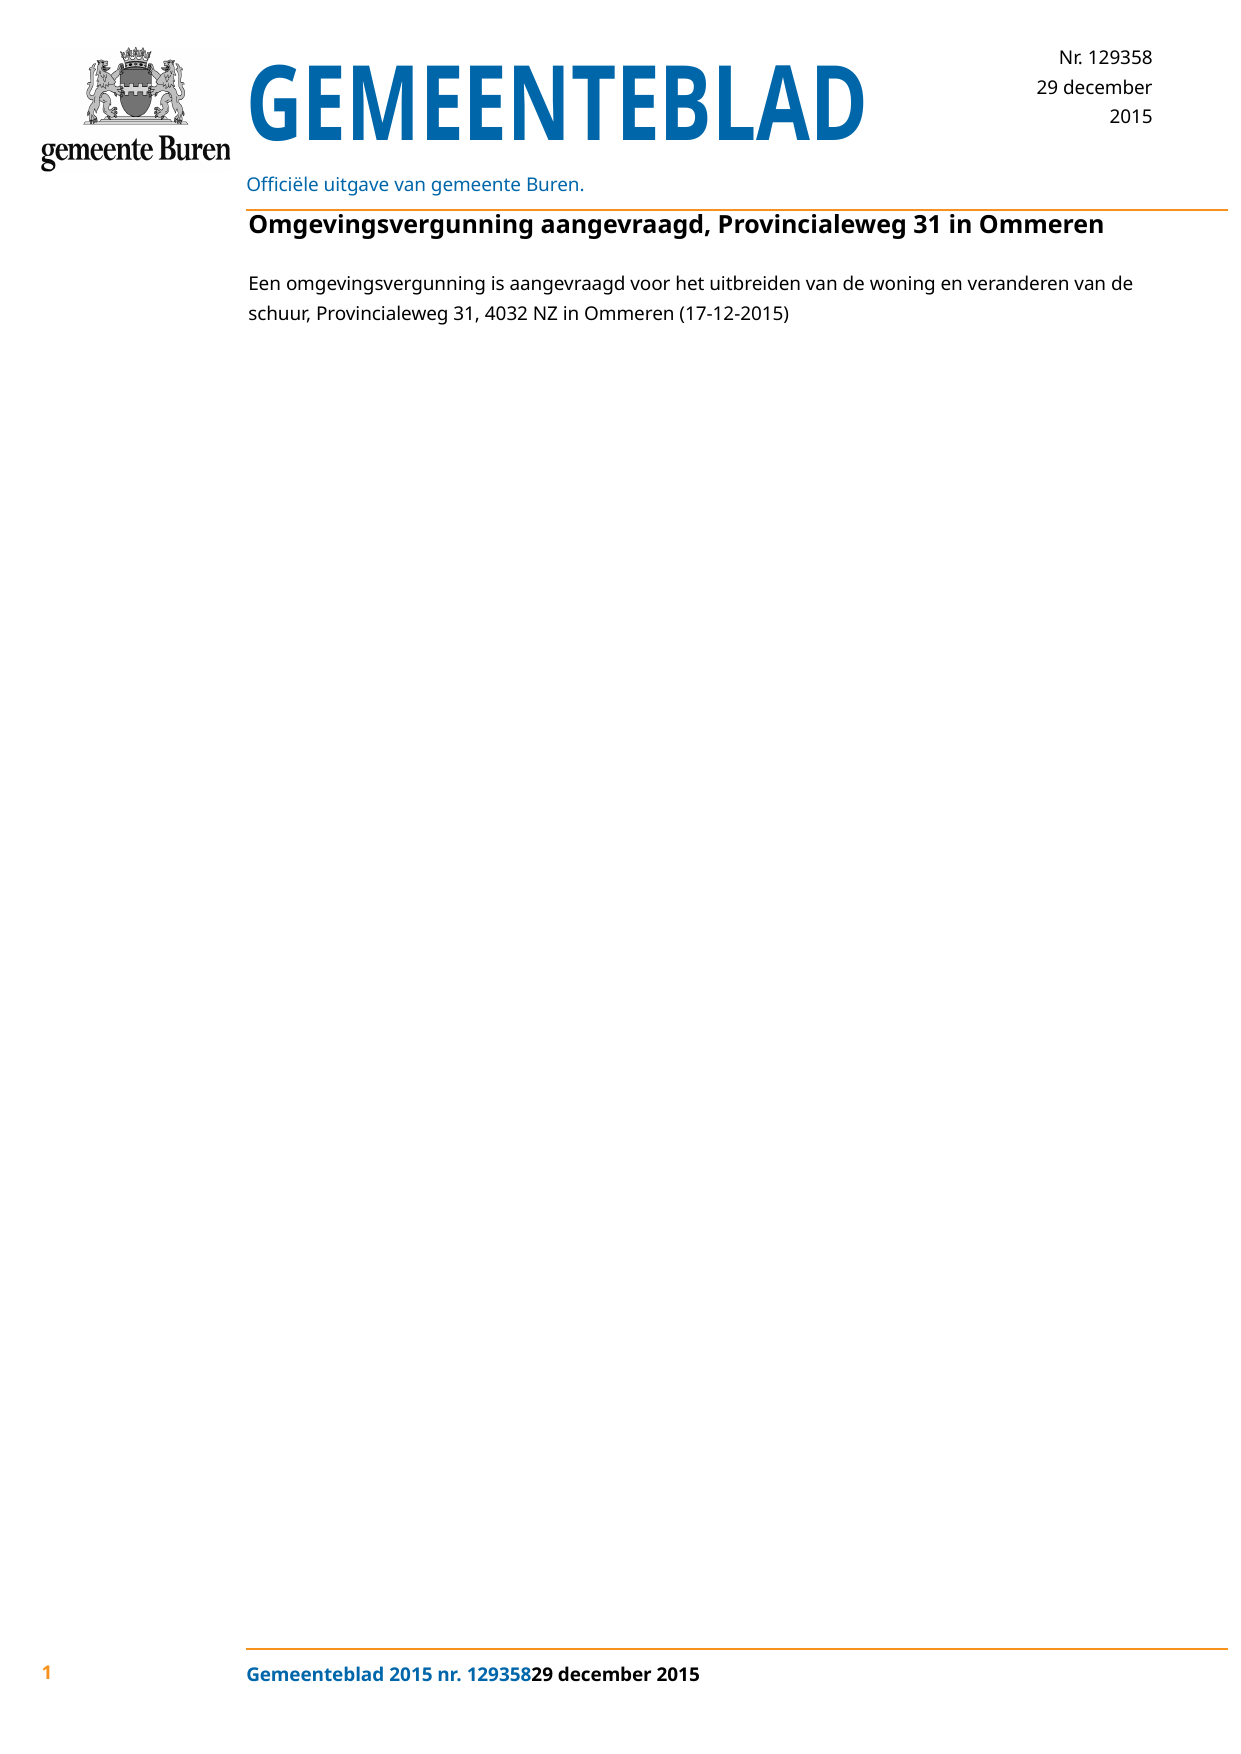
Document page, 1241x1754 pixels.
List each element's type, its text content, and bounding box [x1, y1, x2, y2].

picture [41, 47, 231, 172]
text Een omgevingsvergunning is aangevraagd voor het uitbreiden van de woning en veranderen van de schuur, Provincialeweg 31, 4032 NZ in Ommeren (17-12-2015) [248, 270, 1152, 326]
text Omgevingsvergunning aangevraagd, Provincialeweg 31 in Ommeren [248, 211, 1152, 241]
